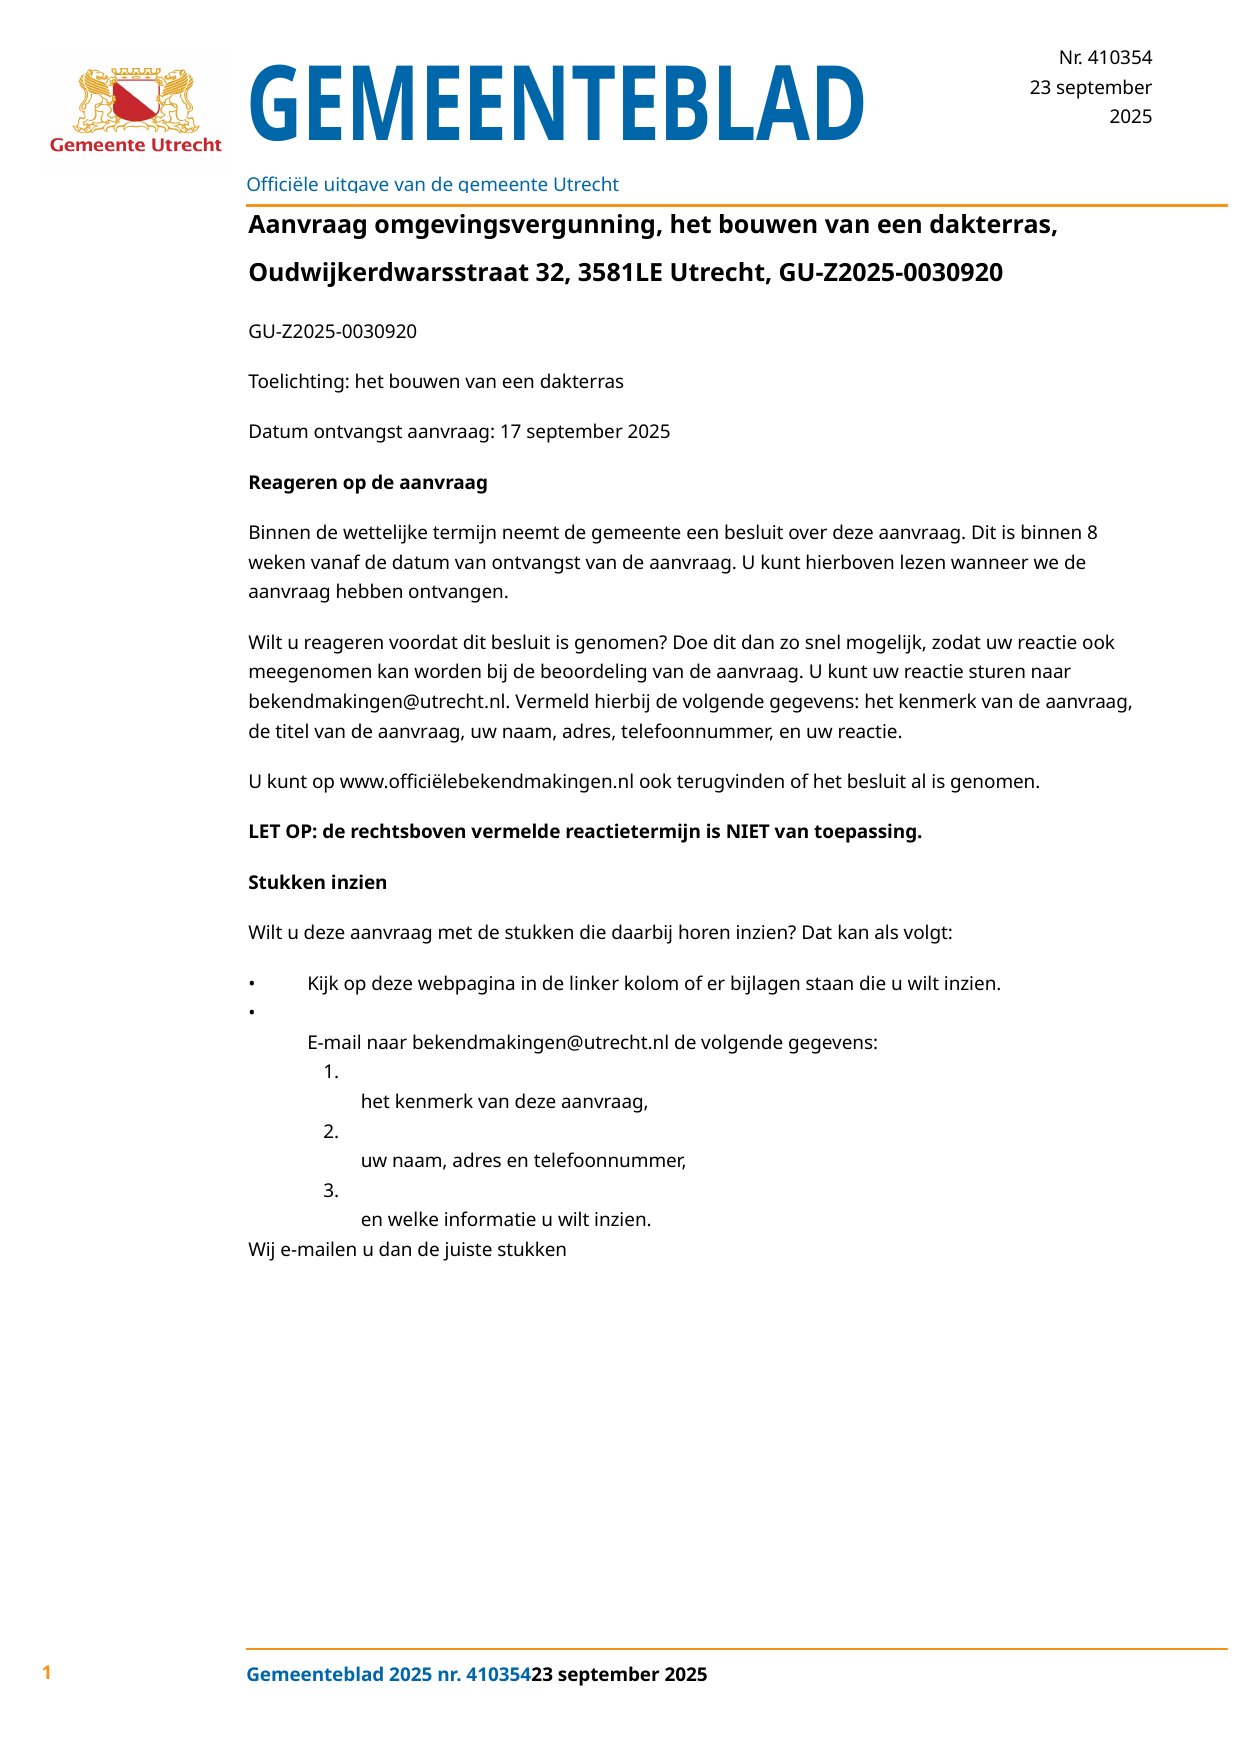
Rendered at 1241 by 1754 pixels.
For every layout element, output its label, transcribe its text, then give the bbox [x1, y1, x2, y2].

text Reageren op de aanvraag [248, 469, 1152, 495]
text Binnen de wettelijke termijn neemt de gemeente een besluit over deze aanvraag. Dit is binnen 8 weken vanaf de datum van ontvangst van de aanvraag. U kunt hierboven lezen wanneer we de aanvraag hebben ontvangen. [248, 519, 1152, 604]
text U kunt op www.officiëlebekendmakingen.nl ook terugvinden of het besluit al is genomen. [248, 768, 1152, 794]
text Stukken inzien [248, 869, 1152, 895]
picture [41, 47, 231, 172]
text Wilt u reageren voordat dit besluit is genomen? Doe dit dan zo snel mogelijk, zodat uw reactie ook meegenomen kan worden bij de beoordeling van de aanvraag. U kunt uw reactie sturen naar bekendmakingen@utrecht.nl. Vermeld hierbij de volgende gegevens: het kenmerk van de aanvraag, de titel van de aanvraag, uw naam, adres, telefoonnummer, en uw reactie. [248, 629, 1152, 744]
list uw naam, adres en telefoonnummer, [323, 1147, 1152, 1173]
list Kijk op deze webpagina in de linker kolom of er bijlagen staan die u wilt inzien. [248, 970, 1152, 996]
text Toelichting: het bouwen van een dakterras [248, 368, 1152, 394]
list het kenmerk van deze aanvraag, [323, 1088, 1152, 1114]
text GU-Z2025-0030920 [248, 318, 1152, 344]
text Aanvraag omgevingsvergunning, het bouwen van een dakterras, Oudwijkerdwarsstraat 32, 3581LE Utrecht, GU-Z2025-0030920 [248, 207, 1152, 288]
text Wij e-mailen u dan de juiste stukken [248, 1236, 1152, 1262]
list E-mail naar bekendmakingen@utrecht.nl de volgende gegevens: [248, 1029, 1152, 1055]
text Datum ontvangst aanvraag: 17 september 2025 [248, 419, 1152, 444]
text LET OP: de rechtsboven vermelde reactietermijn is NIET van toepassing. [248, 819, 1152, 844]
text Wilt u deze aanvraag met de stukken die daarbij horen inzien? Dat kan als volgt: [248, 919, 1152, 945]
list en welke informatie u wilt inzien. [323, 1207, 1152, 1232]
